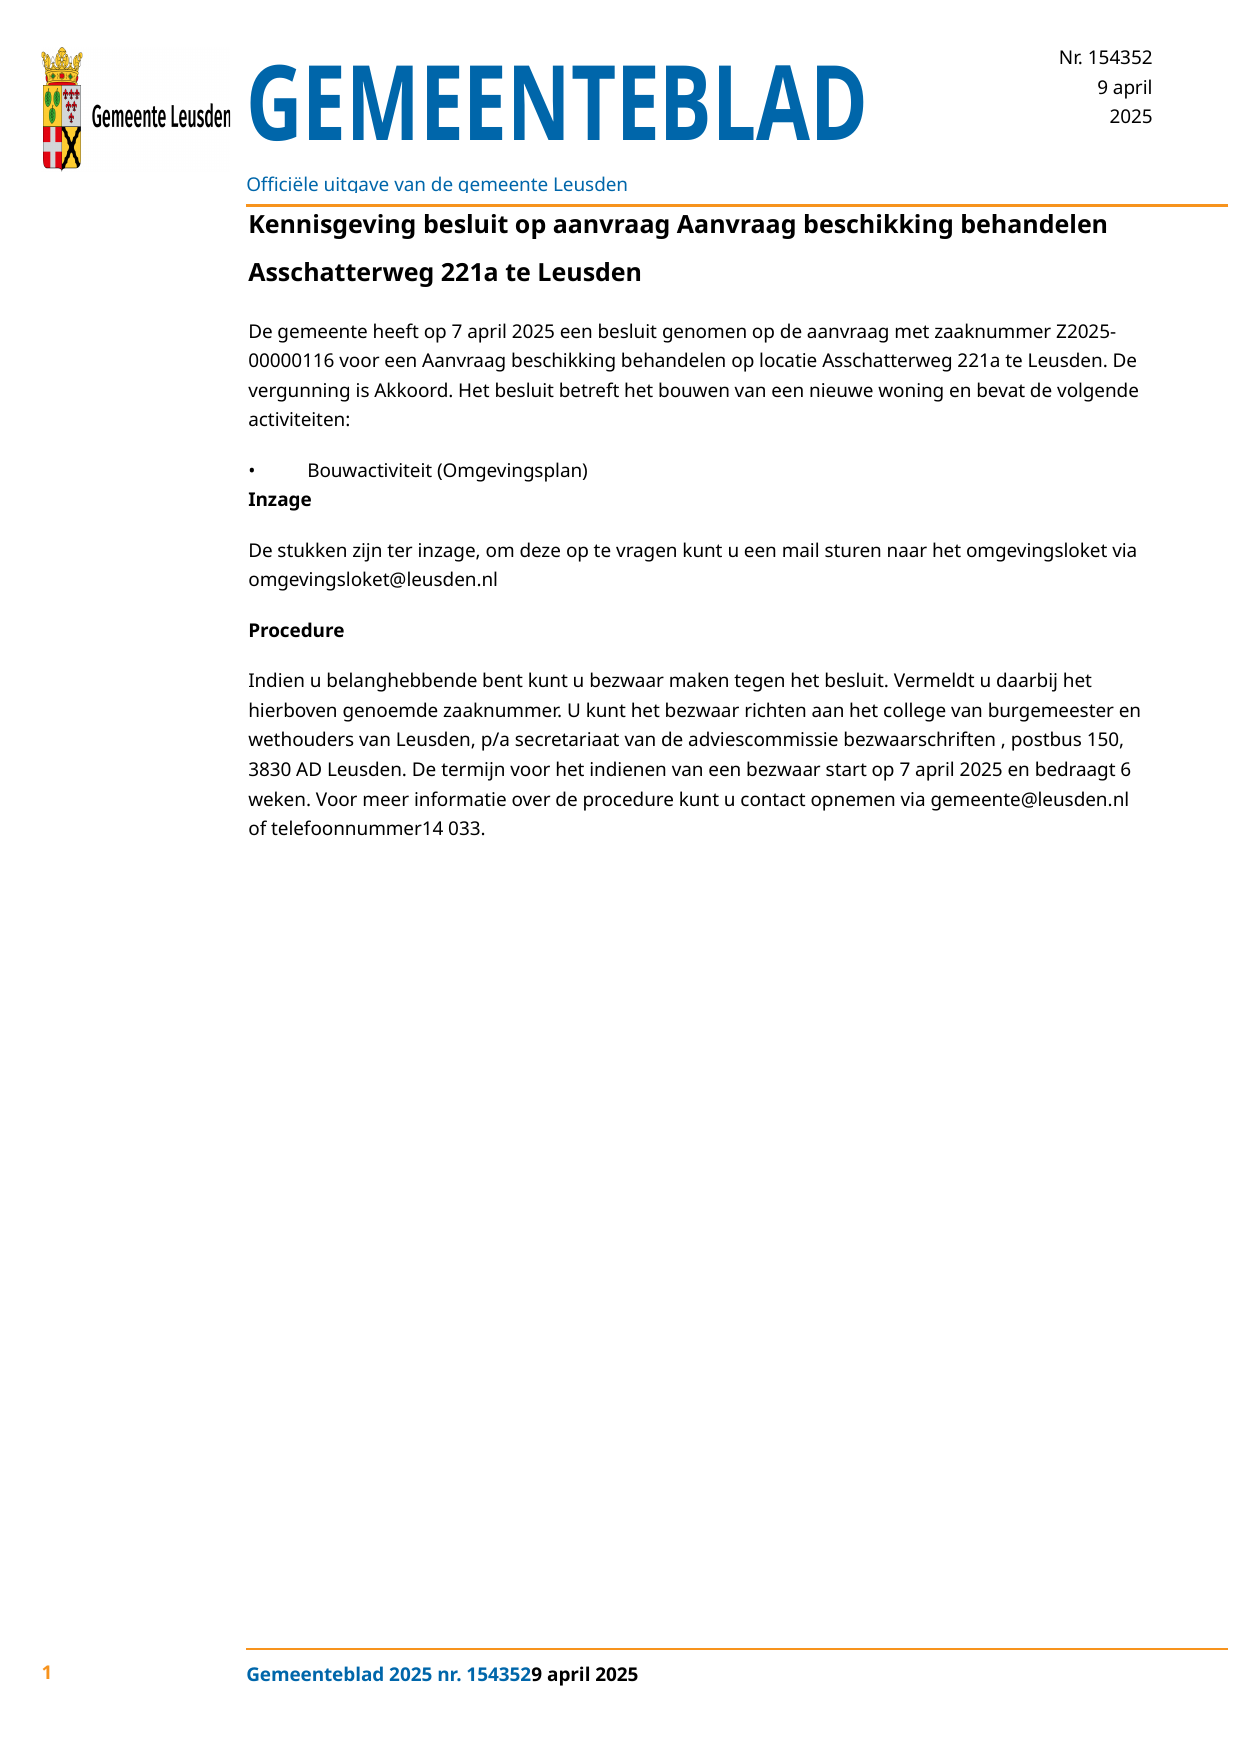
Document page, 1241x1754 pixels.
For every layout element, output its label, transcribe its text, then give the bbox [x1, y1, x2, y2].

list Bouwactiviteit (Omgevingsplan) [248, 457, 1152, 483]
text Indien u belanghebbende bent kunt u bezwaar maken tegen het besluit. Vermeldt u daarbij het hierboven genoemde zaaknummer. U kunt het bezwaar richten aan het college van burgemeester en wethouders van Leusden, p/a secretariaat van de adviescommissie bezwaarschriften , postbus 150, 3830 AD Leusden. De termijn voor het indienen van een bezwaar start op 7 april 2025 en bedraagt 6 weken. Voor meer informatie over de procedure kunt u contact opnemen via gemeente@leusden.nl of telefoonnummer14 033. [248, 667, 1152, 841]
text Inzage [248, 487, 1152, 512]
text De gemeente heeft op 7 april 2025 een besluit genomen op de aanvraag met zaaknummer Z2025-00000116 voor een Aanvraag beschikking behandelen op locatie Asschatterweg 221a te Leusden. De vergunning is Akkoord. Het besluit betreft het bouwen van een nieuwe woning en bevat de volgende activiteiten: [248, 318, 1152, 432]
picture [41, 47, 231, 172]
text Procedure [248, 617, 1152, 643]
text De stukken zijn ter inzage, om deze op te vragen kunt u een mail sturen naar het omgevingsloket via omgevingsloket@leusden.nl [248, 537, 1152, 592]
text Kennisgeving besluit op aanvraag Aanvraag beschikking behandelen Asschatterweg 221a te Leusden [248, 207, 1152, 288]
